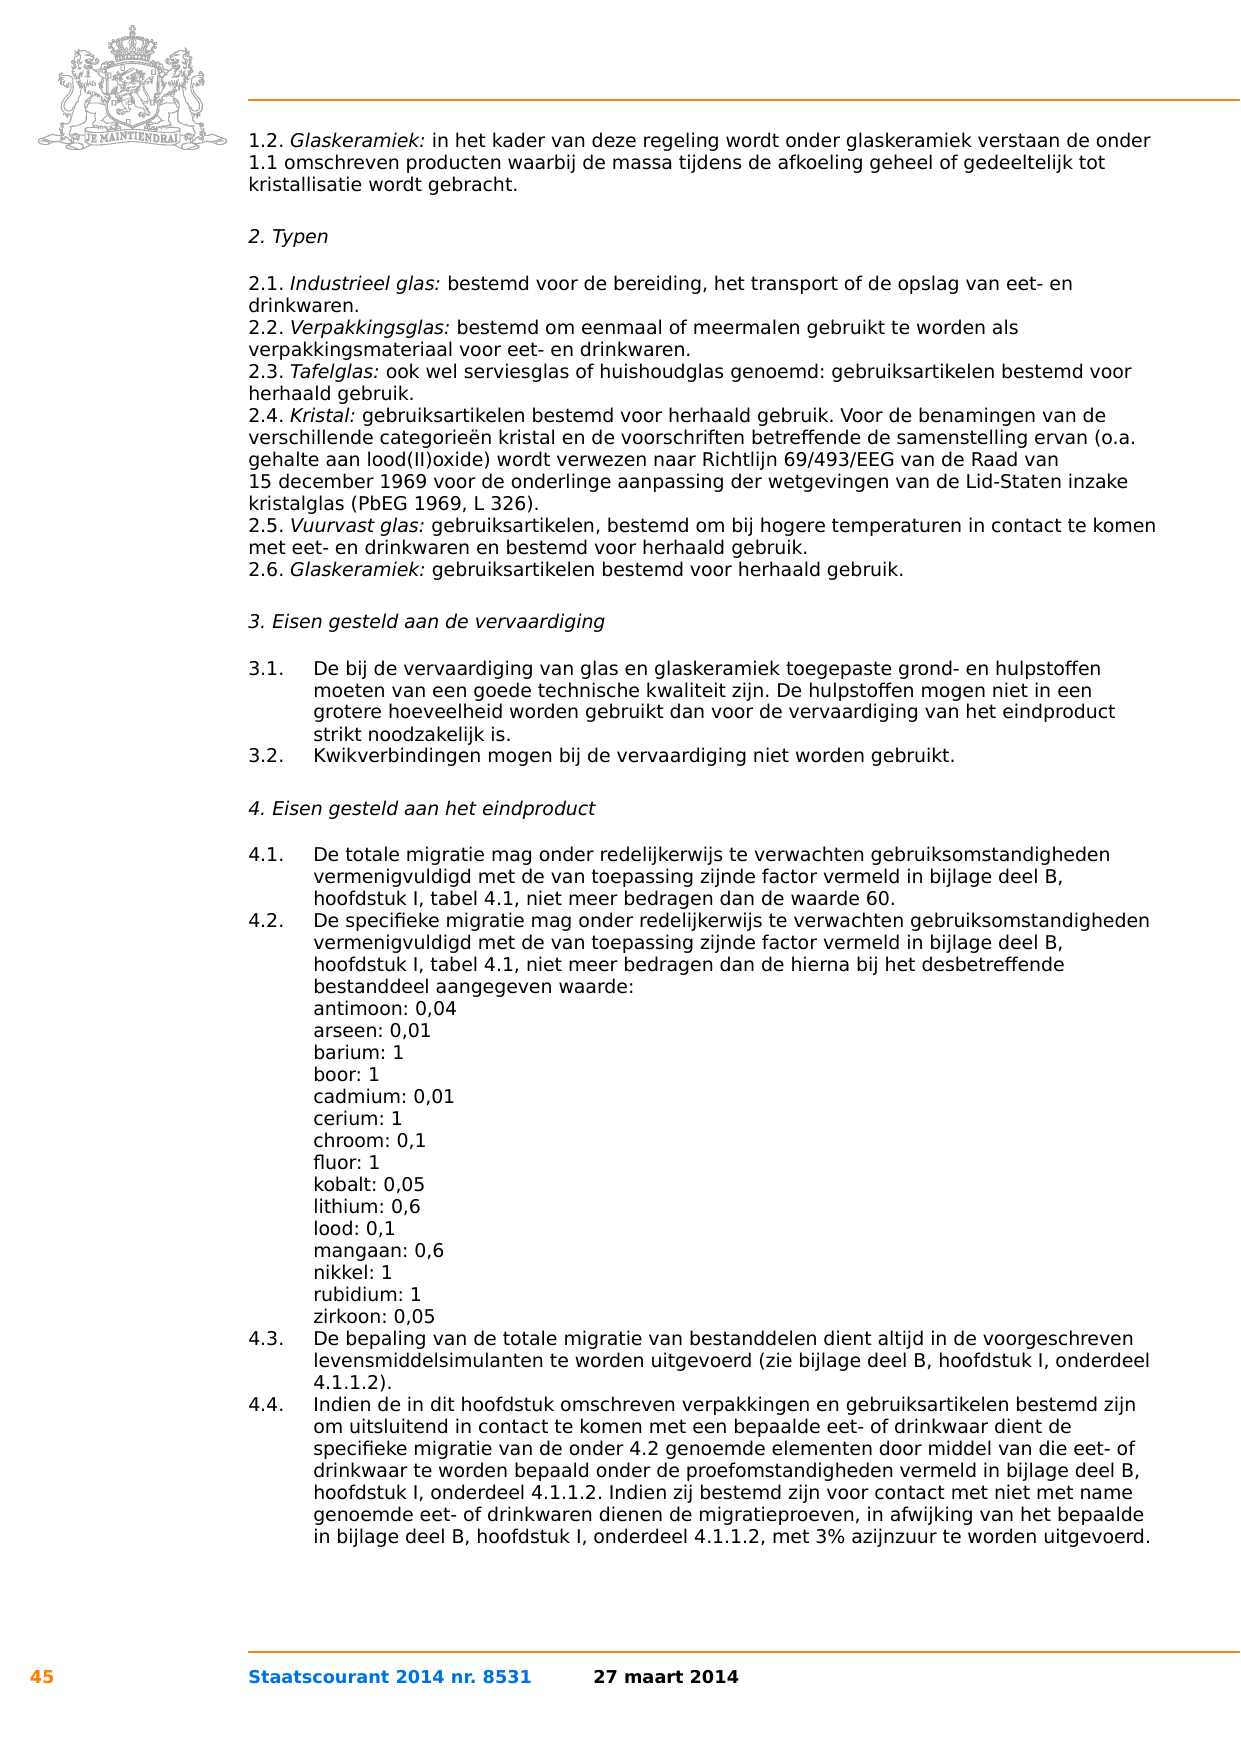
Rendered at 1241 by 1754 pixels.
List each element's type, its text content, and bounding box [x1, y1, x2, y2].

text 2.5. Vuurvast glas: gebruiksartikelen, bestemd om bij hogere temperaturen in contact te komen met eet- en drinkwaren en bestemd voor herhaald gebruik. [248, 514, 1163, 558]
subtitle 4. Eisen gesteld aan het eindproduct [248, 797, 1163, 819]
text 2.3. Tafelglas: ook wel serviesglas of huishoudglas genoemd: gebruiksartikelen bestemd voor herhaald gebruik. [248, 361, 1163, 405]
text mangaan: 0,6 [313, 1240, 1163, 1262]
text 2.6. Glaskeramiek: gebruiksartikelen bestemd voor herhaald gebruik. [248, 558, 1163, 581]
text barium: 1 [313, 1042, 1163, 1064]
text 2.1. Industrieel glas: bestemd voor de bereiding, het transport of de opslag van eet- en drinkwaren. [248, 273, 1163, 317]
text kobalt: 0,05 [313, 1174, 1163, 1196]
text 4.1. De totale migratie mag onder redelijkerwijs te verwachten gebruiksomstandigheden vermenigvuldigd met de van toepassing zijnde factor vermeld in bijlage deel B, hoofdstuk I, tabel 4.1, niet meer bedragen dan de waarde 60. [248, 844, 1163, 910]
text 1.2. Glaskeramiek: in het kader van deze regeling wordt onder glaskeramiek verstaan de onder 1.1 omschreven producten waarbij de massa tijdens de afkoeling geheel of gedeeltelijk tot kristallisatie wordt gebracht. [248, 130, 1163, 196]
text 3.1. De bij de vervaardiging van glas en glaskeramiek toegepaste grond- en hulpstoffen moeten van een goede technische kwaliteit zijn. De hulpstoffen mogen niet in een grotere hoeveelheid worden gebruikt dan voor de vervaardiging van het eindproduct strikt noodzakelijk is. [248, 657, 1163, 745]
text 3.2. Kwikverbindingen mogen bij de vervaardiging niet worden gebruikt. [248, 745, 1163, 767]
text boor: 1 [313, 1064, 1163, 1086]
text nikkel: 1 [313, 1262, 1163, 1284]
text rubidium: 1 [313, 1284, 1163, 1306]
subtitle 2. Typen [248, 226, 1163, 248]
text 2.2. Verpakkingsglas: bestemd om eenmaal of meermalen gebruikt te worden als verpakkingsmateriaal voor eet- en drinkwaren. [248, 317, 1163, 361]
text 4.3. De bepaling van de totale migratie van bestanddelen dient altijd in de voorgeschreven levensmiddelsimulanten te worden uitgevoerd (zie bijlage deel B, hoofdstuk I, onderdeel 4.1.1.2). [248, 1328, 1163, 1394]
subtitle 3. Eisen gesteld aan de vervaardiging [248, 611, 1163, 632]
text fluor: 1 [313, 1152, 1163, 1174]
text chroom: 0,1 [313, 1130, 1163, 1152]
text 2.4. Kristal: gebruiksartikelen bestemd voor herhaald gebruik. Voor de benamingen van de verschillende categorieën kristal en de voorschriften betreffende de samenstelling ervan (o.a. gehalte aan lood(II)oxide) wordt verwezen naar Richtlijn 69/493/EEG van de Raad van 15 december 1969 voor de onderlinge aanpassing der wetgevingen van de Lid-Staten inzake kristalglas (PbEG 1969, L 326). [248, 405, 1163, 514]
text 4.2. De specifieke migratie mag onder redelijkerwijs te verwachten gebruiksomstandigheden vermenigvuldigd met de van toepassing zijnde factor vermeld in bijlage deel B, hoofdstuk I, tabel 4.1, niet meer bedragen dan de hierna bij het desbetreffende bestanddeel aangegeven waarde: [248, 910, 1163, 998]
text cadmium: 0,01 [313, 1086, 1163, 1108]
text antimoon: 0,04 [313, 998, 1163, 1020]
text lithium: 0,6 [313, 1196, 1163, 1218]
text 4.4. Indien de in dit hoofdstuk omschreven verpakkingen en gebruiksartikelen bestemd zijn om uitsluitend in contact te komen met een bepaalde eet- of drinkwaar dient de specifieke migratie van de onder 4.2 genoemde elementen door middel van die eet- of drinkwaar te worden bepaald onder de proefomstandigheden vermeld in bijlage deel B, hoofdstuk I, onderdeel 4.1.1.2. Indien zij bestemd zijn voor contact met niet met name genoemde eet- of drinkwaren dienen de migratieproeven, in afwijking van het bepaalde in bijlage deel B, hoofdstuk I, onderdeel 4.1.1.2, met 3% azijnzuur te worden uitgevoerd. [248, 1394, 1163, 1548]
text cerium: 1 [313, 1108, 1163, 1130]
text lood: 0,1 [313, 1218, 1163, 1240]
text arseen: 0,01 [313, 1020, 1163, 1042]
text zirkoon: 0,05 [313, 1306, 1163, 1328]
picture [38, 25, 227, 150]
